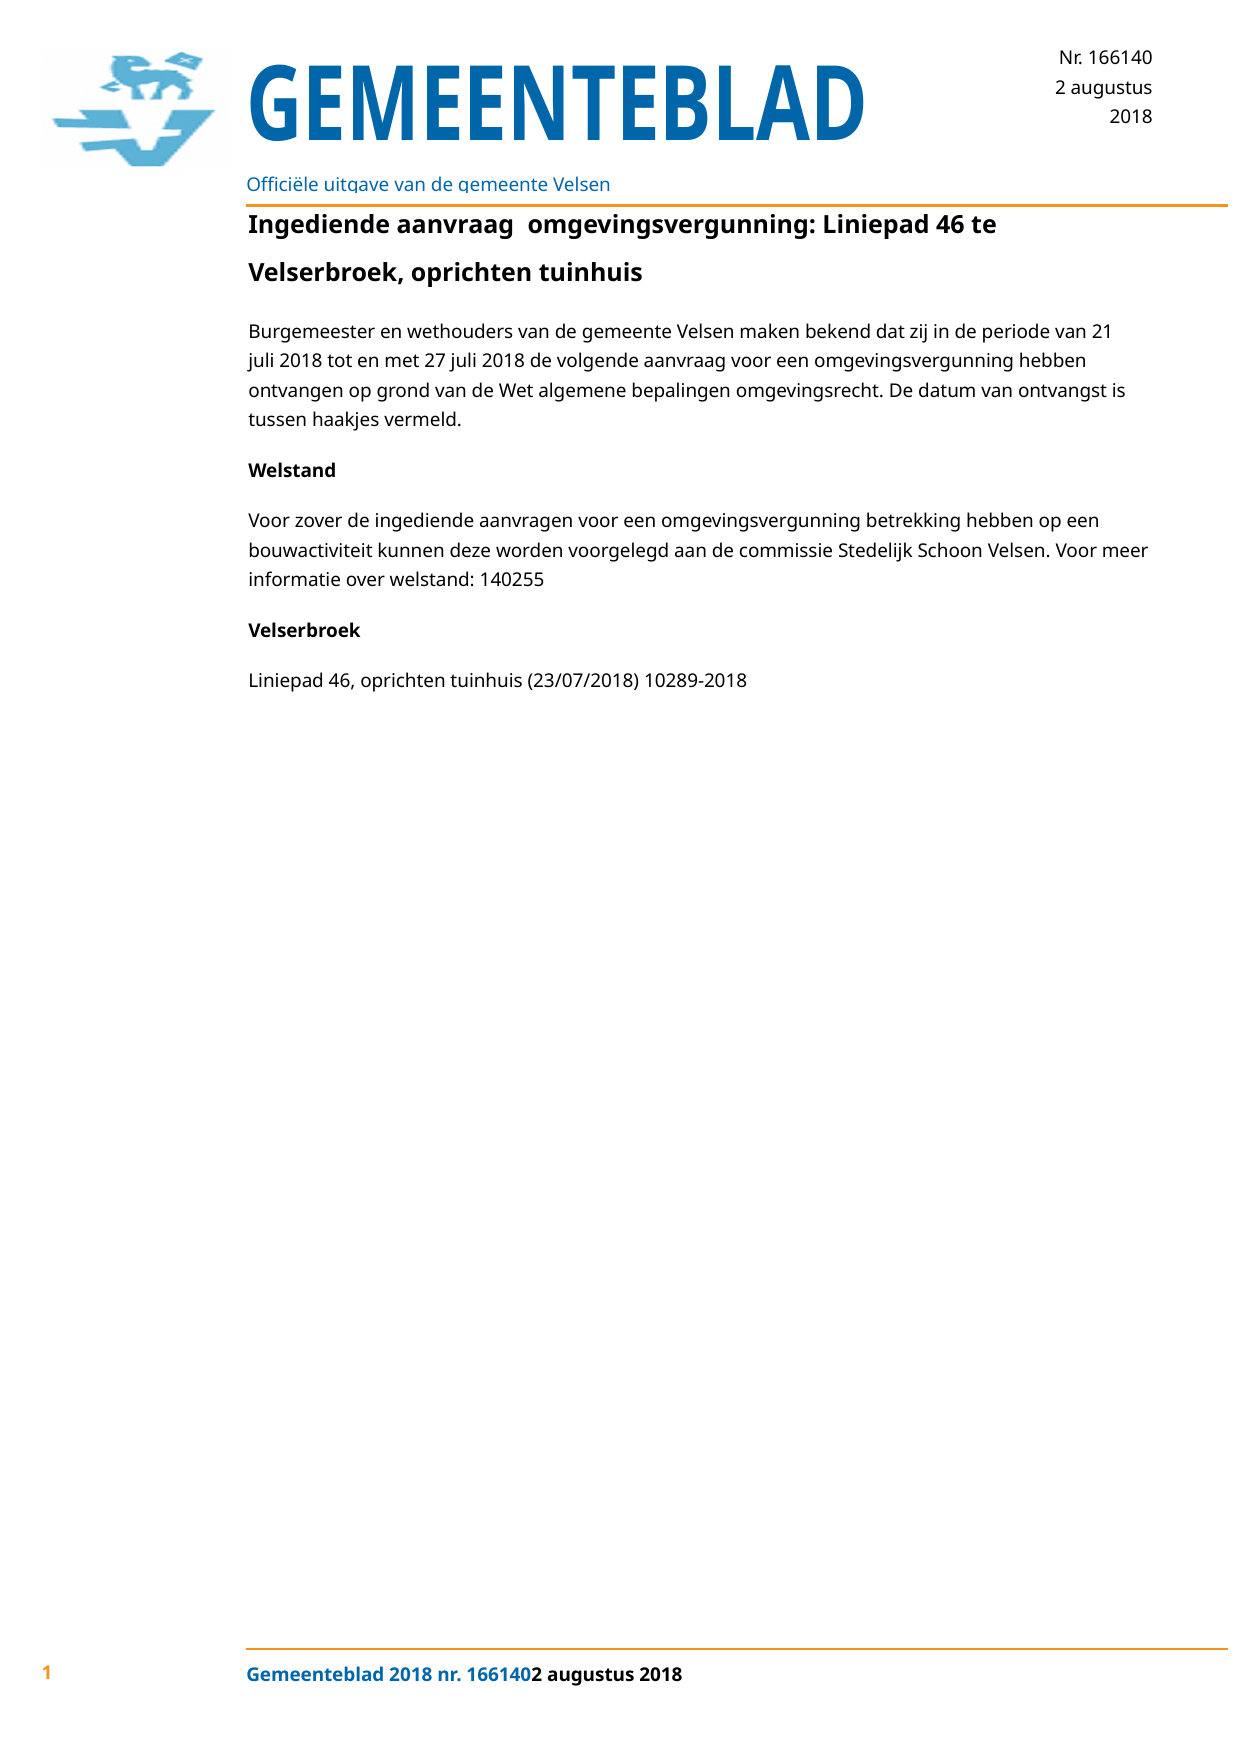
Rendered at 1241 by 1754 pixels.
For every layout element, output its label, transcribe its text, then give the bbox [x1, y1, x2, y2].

text Welstand [248, 457, 1152, 483]
text Burgemeester en wethouders van de gemeente Velsen maken bekend dat zij in de periode van 21 juli 2018 tot en met 27 juli 2018 de volgende aanvraag voor een omgevingsvergunning hebben ontvangen op grond van de Wet algemene bepalingen omgevingsrecht. De datum van ontvangst is tussen haakjes vermeld. [248, 318, 1152, 432]
text Voor zover de ingediende aanvragen voor een omgevingsvergunning betrekking hebben op een bouwactiviteit kunnen deze worden voorgelegd aan de commissie Stedelijk Schoon Velsen. Voor meer informatie over welstand: 140255 [248, 507, 1152, 592]
text Liniepad 46, oprichten tuinhuis (23/07/2018) 10289-2018 [248, 667, 1152, 693]
text Velserbroek [248, 617, 1152, 643]
text Ingediende aanvraag omgevingsvergunning: Liniepad 46 te Velserbroek, oprichten tuinhuis [248, 207, 1152, 288]
picture [41, 47, 231, 172]
